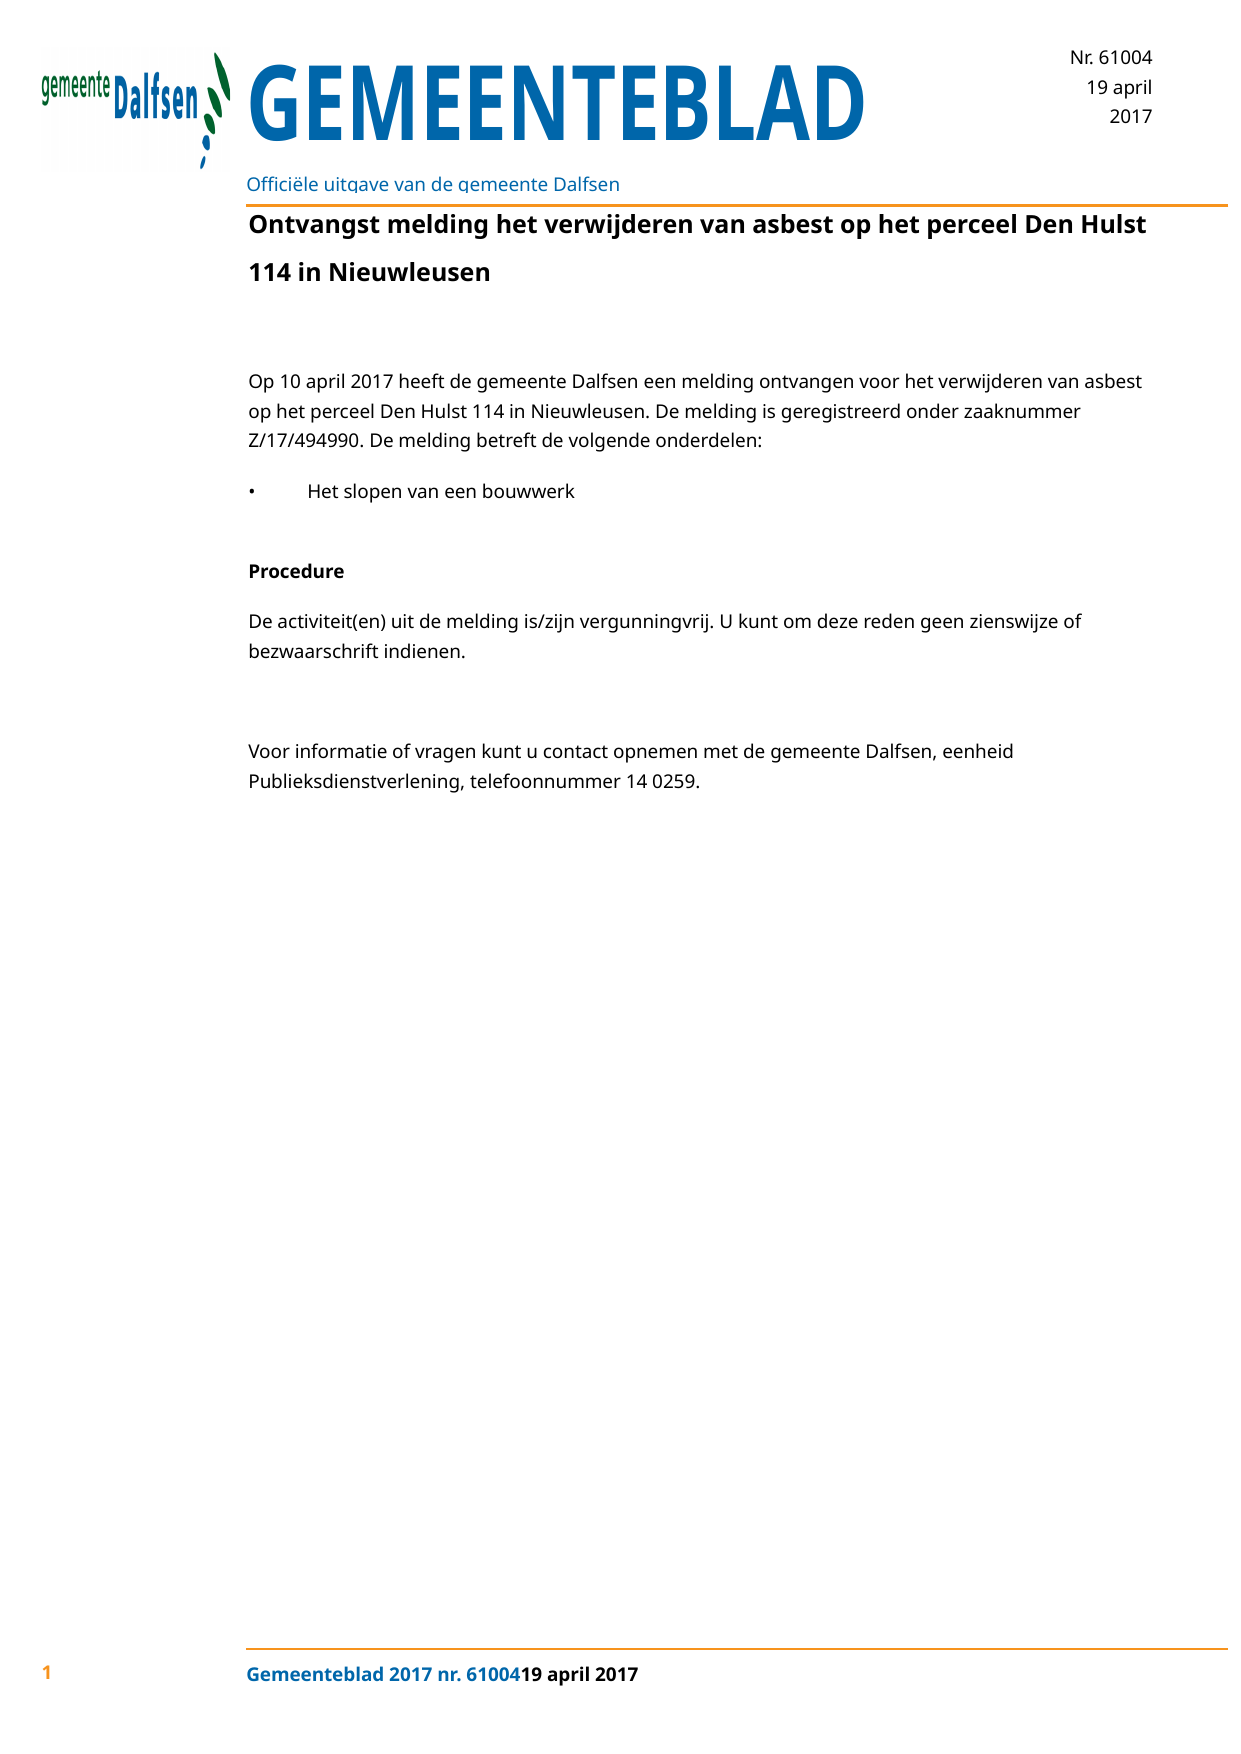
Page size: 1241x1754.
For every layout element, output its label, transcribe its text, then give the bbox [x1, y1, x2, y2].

text De activiteit(en) uit de melding is/zijn vergunningvrij. U kunt om deze reden geen zienswijze of bezwaarschrift indienen. [248, 608, 1152, 664]
text Ontvangst melding het verwijderen van asbest op het perceel Den Hulst 114 in Nieuwleusen [248, 207, 1152, 288]
picture [41, 47, 231, 172]
text Op 10 april 2017 heeft de gemeente Dalfsen een melding ontvangen voor het verwijderen van asbest op het perceel Den Hulst 114 in Nieuwleusen. De melding is geregistreerd onder zaaknummer Z/17/494990. De melding betreft de volgende onderdelen: [248, 368, 1152, 453]
text Voor informatie of vragen kunt u contact opnemen met de gemeente Dalfsen, eenheid Publieksdienstverlening, telefoonnummer 14 0259. [248, 739, 1152, 794]
list Het slopen van een bouwwerk [248, 478, 1152, 504]
text Procedure [248, 558, 1152, 584]
